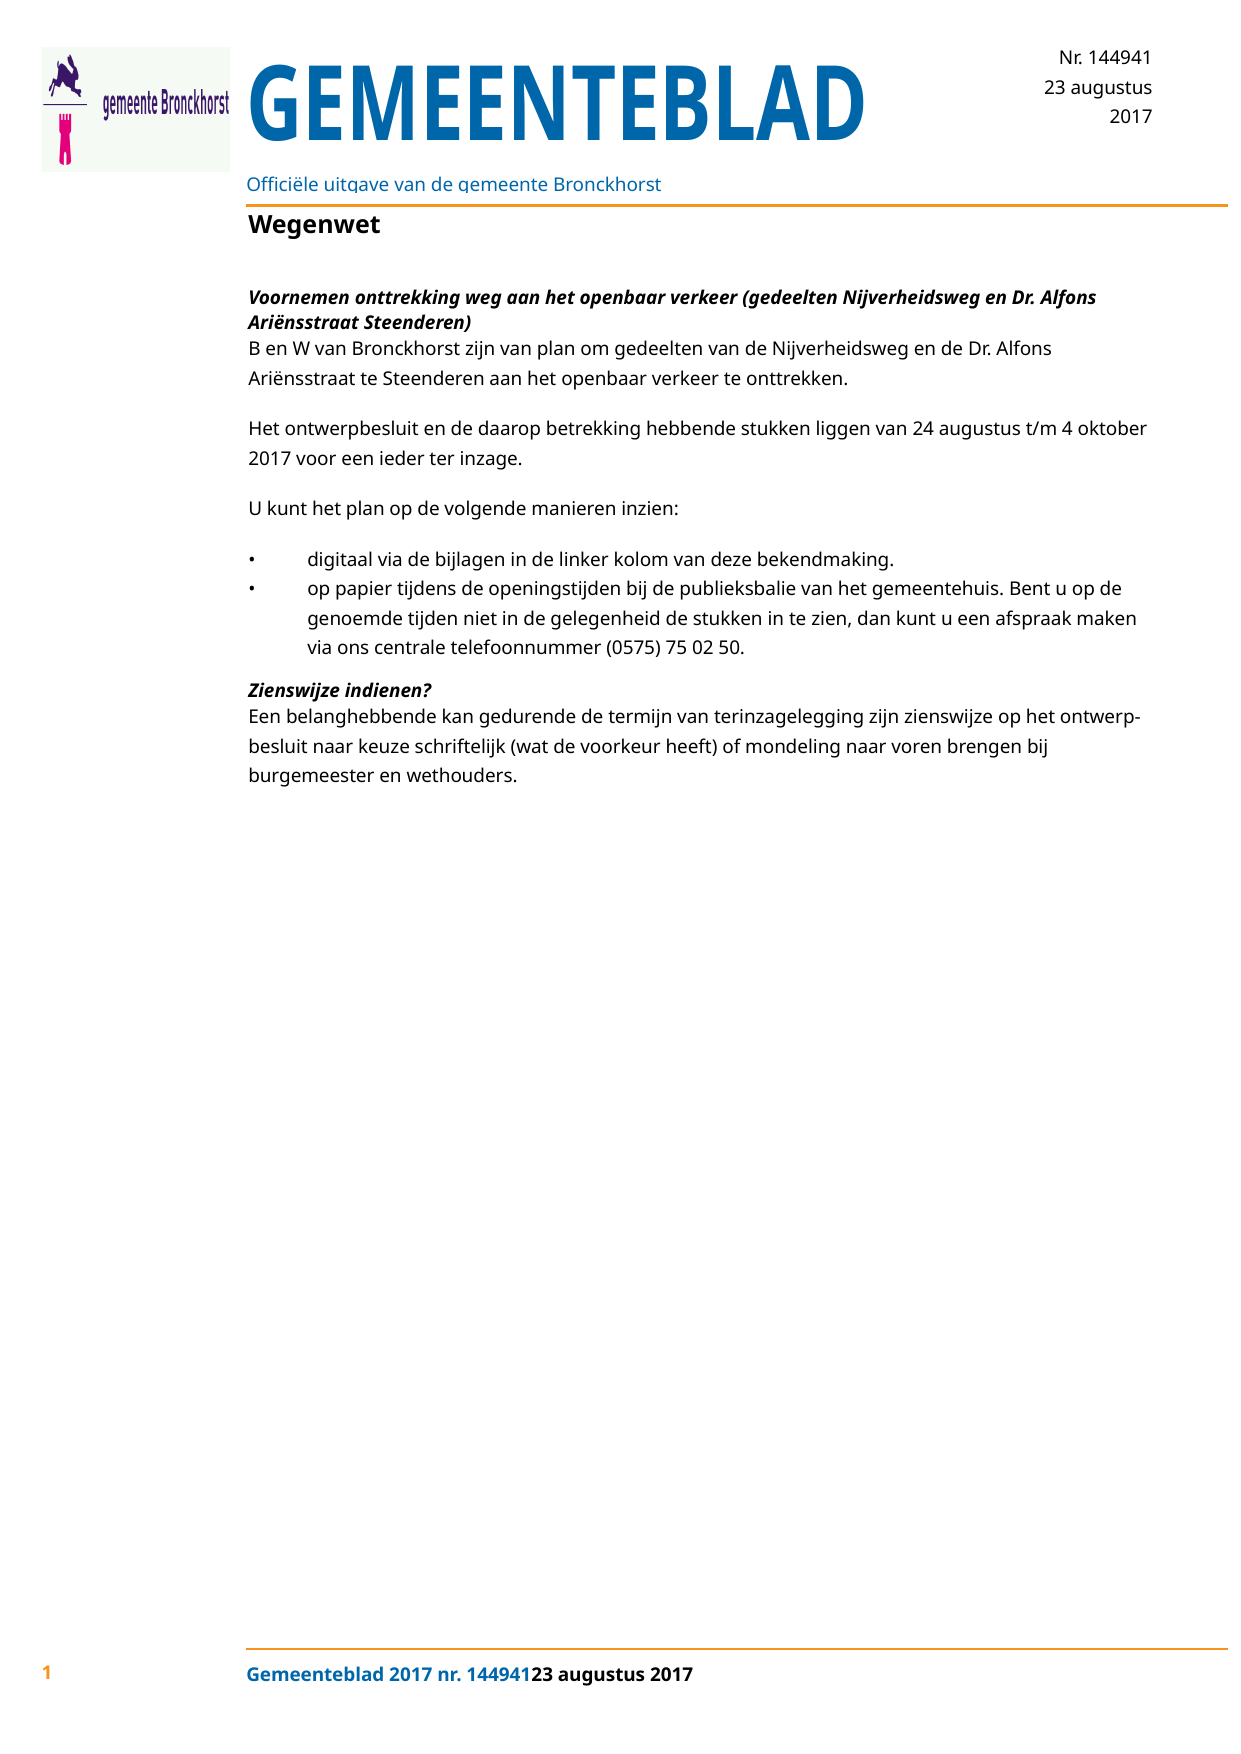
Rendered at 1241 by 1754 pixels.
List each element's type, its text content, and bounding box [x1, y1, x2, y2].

picture [41, 47, 231, 172]
text Een belanghebbende kan gedurende de termijn van terinzagelegging zijn zienswijze op het ontwerp-besluit naar keuze schriftelijk (wat de voorkeur heeft) of mondeling naar voren brengen bij burgemeester en wethouders. [248, 703, 1152, 788]
text Het ontwerpbesluit en de daarop betrekking hebbende stukken liggen van 24 augustus t/m 4 oktober 2017 voor een ieder ter inzage. [248, 415, 1152, 471]
text Voornemen onttrekking weg aan het openbaar verkeer (gedeelten Nijverheidsweg en Dr. Alfons Ariënsstraat Steenderen) [248, 284, 1152, 335]
text B en W van Bronckhorst zijn van plan om gedeelten van de Nijverheidsweg en de Dr. Alfons Ariënsstraat te Steenderen aan het openbaar verkeer te onttrekken. [248, 335, 1152, 391]
text U kunt het plan op de volgende manieren inzien: [248, 495, 1152, 521]
list op papier tijdens de openingstijden bij de publieksbalie van het gemeentehuis. Bent u op de genoemde tijden niet in de gelegenheid de stukken in te zien, dan kunt u een afspraak maken via ons centrale telefoonnummer (0575) 75 02 50. [248, 575, 1152, 660]
text Wegenwet [248, 207, 1152, 241]
list digitaal via de bijlagen in de linker kolom van deze bekendmaking. [248, 546, 1152, 571]
text Zienswijze indienen? [248, 678, 1152, 703]
